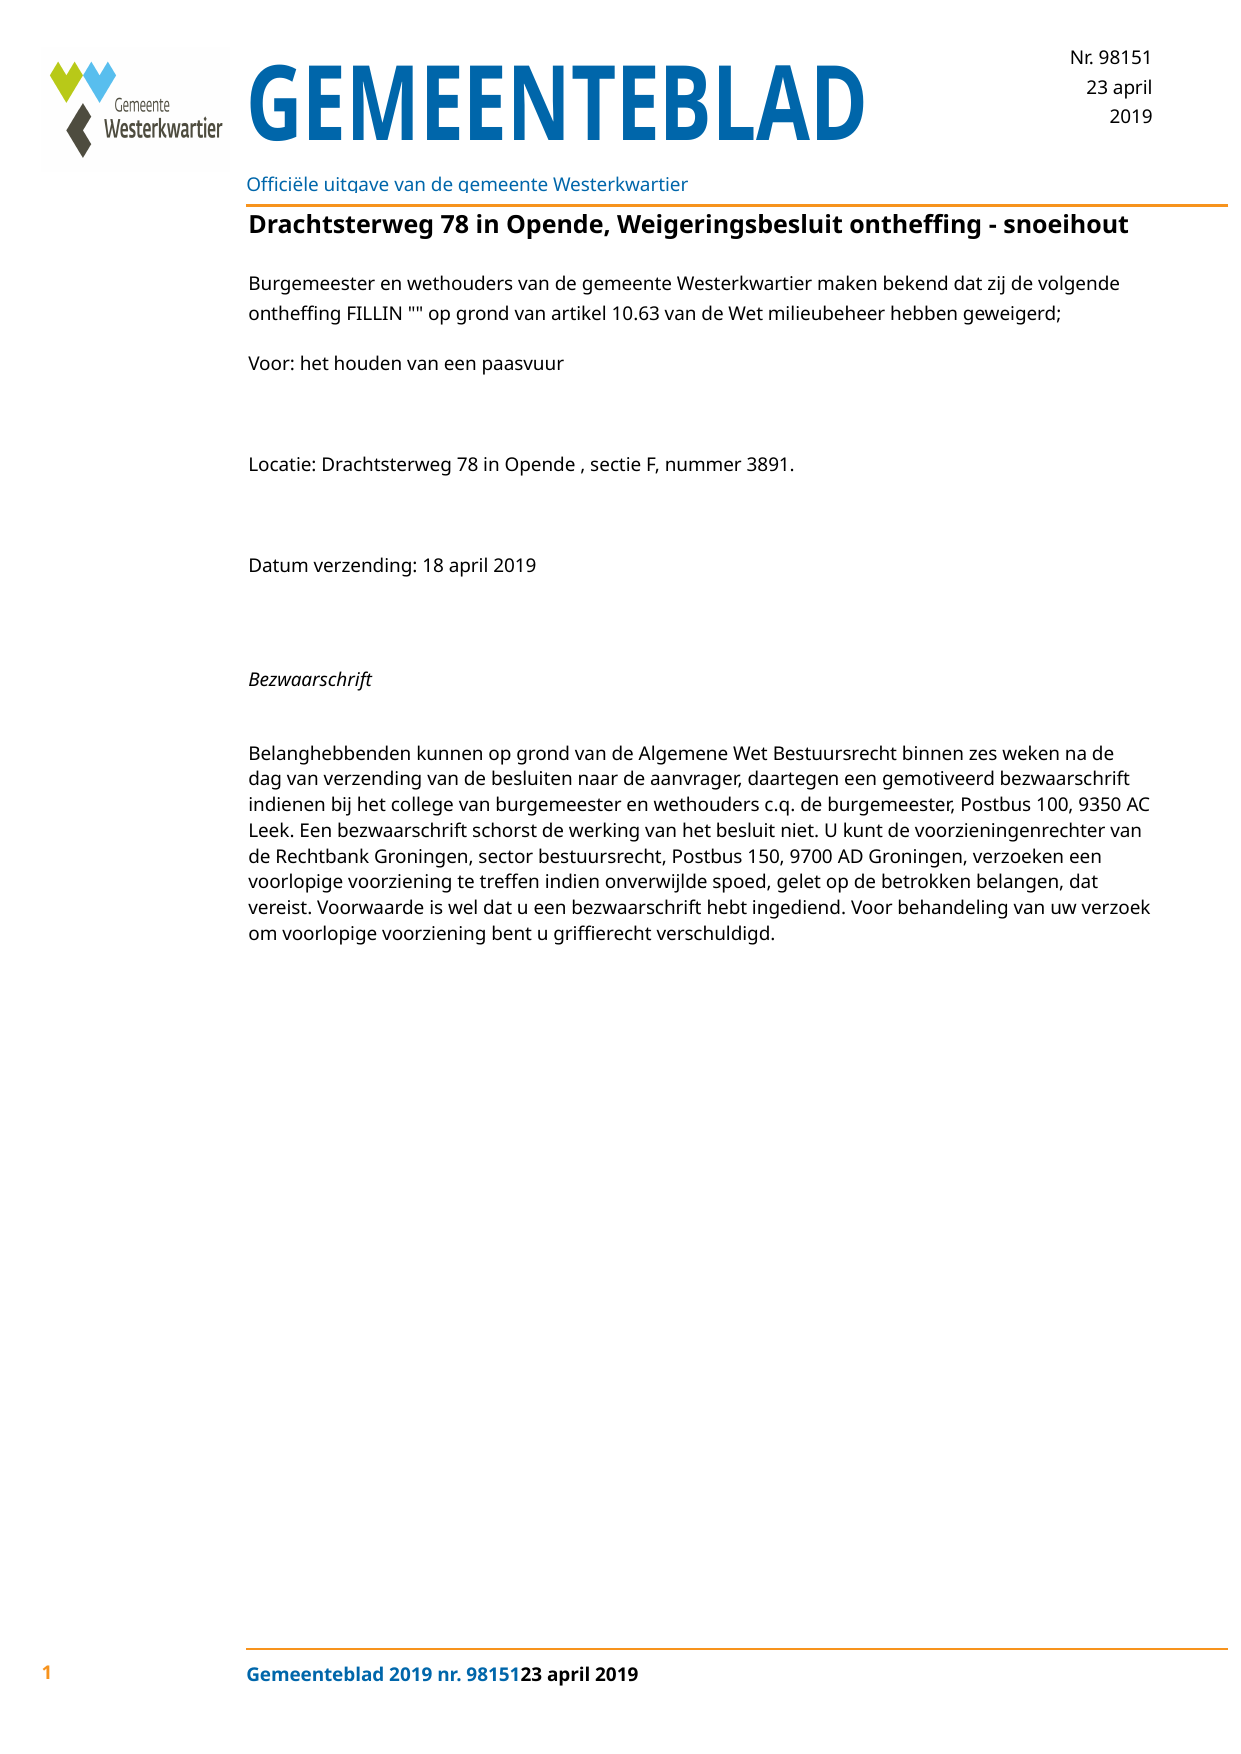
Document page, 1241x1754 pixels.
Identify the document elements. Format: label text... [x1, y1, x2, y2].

text Datum verzending: 18 april 2019 [248, 552, 1152, 578]
text Belanghebbenden kunnen op grond van de Algemene Wet Bestuursrecht binnen zes weken na de dag van verzending van de besluiten naar de aanvrager, daartegen een gemotiveerd bezwaarschrift indienen bij het college van burgemeester en wethouders c.q. de burgemeester, Postbus 100, 9350 AC Leek. Een bezwaarschrift schorst de werking van het besluit niet. U kunt de voorzieningenrechter van de Rechtbank Groningen, sector bestuursrecht, Postbus 150, 9700 AD Groningen, verzoeken een voorlopige voorziening te treffen indien onverwijlde spoed, gelet op de betrokken belangen, dat vereist. Voorwaarde is wel dat u een bezwaarschrift hebt ingediend. Voor behandeling van uw verzoek om voorlopige voorziening bent u griffierecht verschuldigd. [248, 740, 1152, 946]
text Voor: het houden van een paasvuur [248, 350, 1152, 376]
text Drachtsterweg 78 in Opende, Weigeringsbesluit ontheffing - snoeihout [248, 207, 1152, 241]
text Locatie: Drachtsterweg 78 in Opende , sectie F, nummer 3891. [248, 451, 1152, 477]
text Bezwaarschrift [248, 666, 1152, 692]
text Burgemeester en wethouders van de gemeente Westerkwartier maken bekend dat zij de volgende ontheffing FILLIN "" op grond van artikel 10.63 van de Wet milieubeheer hebben geweigerd; [248, 270, 1152, 326]
picture [41, 47, 231, 172]
